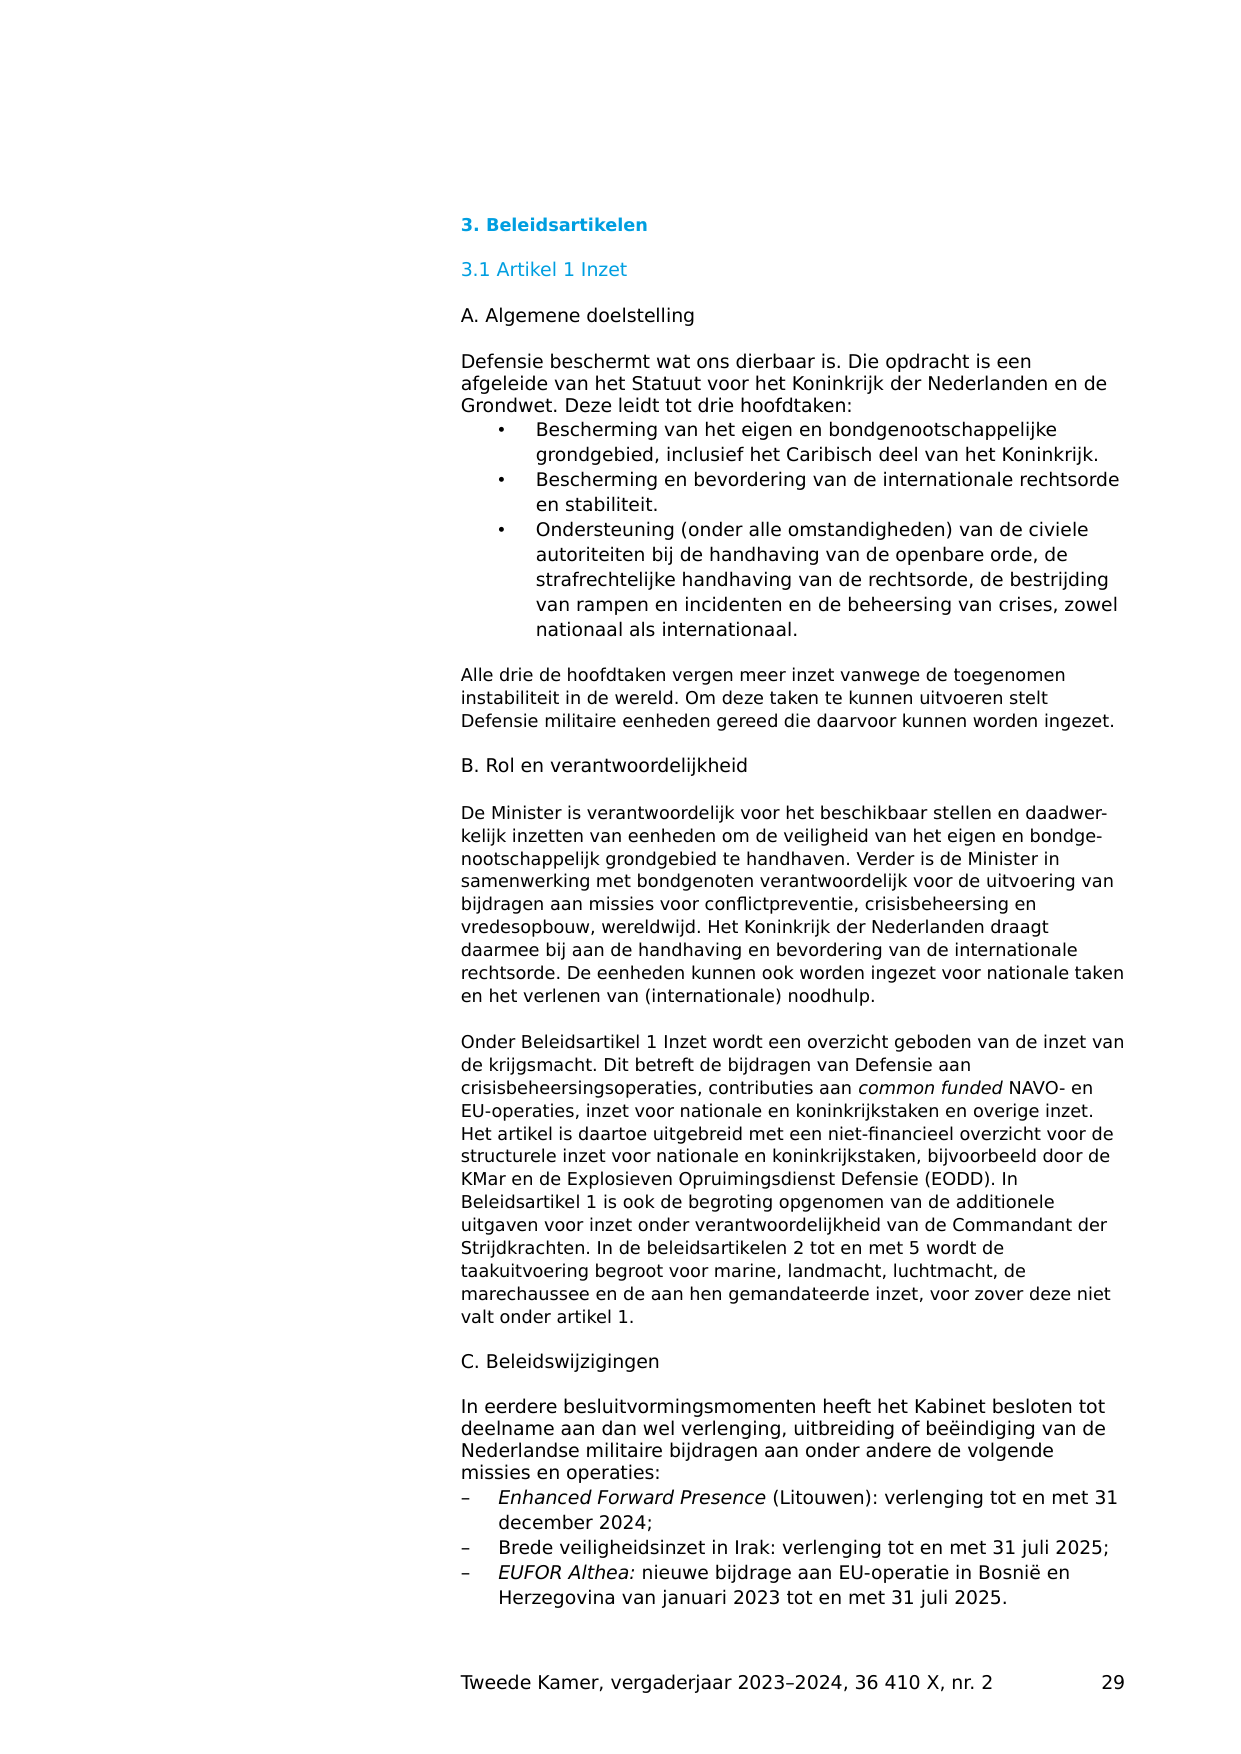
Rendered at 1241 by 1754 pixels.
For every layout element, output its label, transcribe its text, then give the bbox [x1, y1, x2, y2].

text Defensie beschermt wat ons dierbaar is. Die opdracht is een afgeleide van het Statuut voor het Koninkrijk der Nederlanden en de Grondwet. Deze leidt tot drie hoofdtaken: [461, 351, 1125, 416]
title B. Rol en verantwoordelijkheid [461, 755, 1125, 777]
title 3. Beleidsartikelen [461, 213, 1125, 236]
list EUFOR Althea: nieuwe bijdrage aan EU-operatie in Bosnië en Herzegovina van januari 2023 tot en met 31 juli 2025. [461, 1559, 1125, 1609]
list Enhanced Forward Presence (Litouwen): verlenging tot en met 31 december 2024; [461, 1484, 1125, 1534]
title A. Algemene doelstelling [461, 305, 1125, 327]
text Alle drie de hoofdtaken vergen meer inzet vanwege de toegenomen instabiliteit in de wereld. Om deze taken te kunnen uitvoeren stelt Defensie militaire eenheden gereed die daarvoor kunnen worden ingezet. [461, 663, 1125, 732]
text De Minister is verantwoordelijk voor het beschikbaar stellen en daadwer-kelijk inzetten van eenheden om de veiligheid van het eigen en bondge-nootschappelijk grondgebied te handhaven. Verder is de Minister in samenwerking met bondgenoten verantwoordelijk voor de uitvoering van bijdragen aan missies voor conflictpreventie, crisisbeheersing en vredesopbouw, wereldwijd. Het Koninkrijk der Nederlanden draagt daarmee bij aan de handhaving en bevordering van de internationale rechtsorde. De eenheden kunnen ook worden ingezet voor nationale taken en het verlenen van (internationale) noodhulp. [461, 801, 1125, 1007]
text In eerdere besluitvormingsmomenten heeft het Kabinet besloten tot deelname aan dan wel verlenging, uitbreiding of beëindiging van de Nederlandse militaire bijdragen aan onder andere de volgende missies en operaties: [461, 1396, 1125, 1484]
list Ondersteuning (onder alle omstandigheden) van de civiele autoriteiten bij de handhaving van de openbare orde, de strafrechtelijke handhaving van de rechtsorde, de bestrijding van rampen en incidenten en de beheersing van crises, zowel nationaal als internationaal. [498, 516, 1125, 641]
list Brede veiligheidsinzet in Irak: verlenging tot en met 31 juli 2025; [461, 1534, 1125, 1559]
title 3.1 Artikel 1 Inzet [461, 259, 1125, 281]
list Bescherming van het eigen en bondgenootschappelijke grondgebied, inclusief het Caribisch deel van het Koninkrijk. [498, 416, 1125, 466]
title C. Beleidswijzigingen [461, 1351, 1125, 1373]
text Onder Beleidsartikel 1 Inzet wordt een overzicht geboden van de inzet van de krijgsmacht. Dit betreft de bijdragen van Defensie aan crisisbeheersingsoperaties, contributies aan common funded NAVO- en EU-operaties, inzet voor nationale en koninkrijkstaken en overige inzet. Het artikel is daartoe uitgebreid met een niet-financieel overzicht voor de structurele inzet voor nationale en koninkrijkstaken, bijvoorbeeld door de KMar en de Explosieven Opruimingsdienst Defensie (EODD). In Beleidsartikel 1 is ook de begroting opgenomen van de additionele uitgaven voor inzet onder verantwoordelijkheid van de Commandant der Strijdkrachten. In de beleidsartikelen 2 tot en met 5 wordt de taakuitvoering begroot voor marine, landmacht, luchtmacht, de marechaussee en de aan hen gemandateerde inzet, voor zover deze niet valt onder artikel 1. [461, 1030, 1125, 1328]
list Bescherming en bevordering van de internationale rechtsorde en stabiliteit. [498, 466, 1125, 516]
